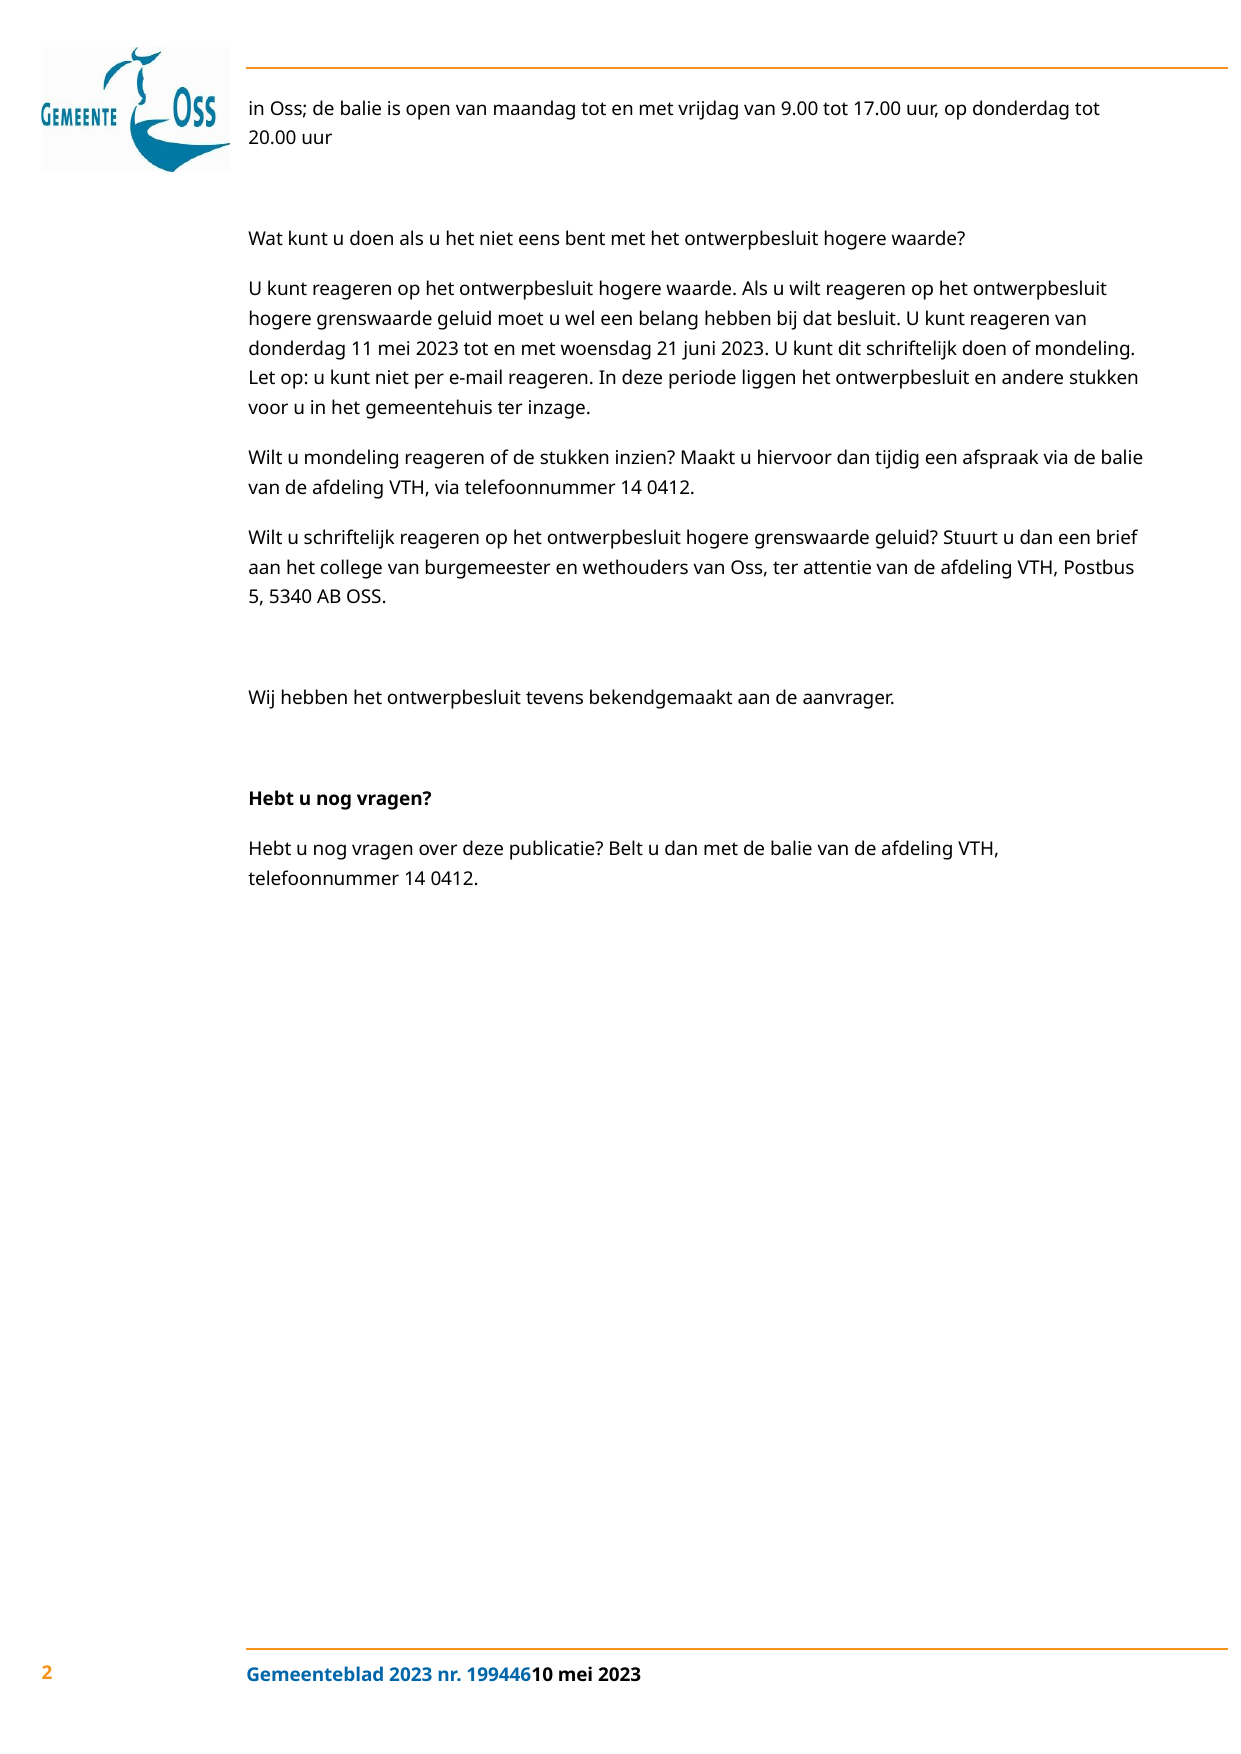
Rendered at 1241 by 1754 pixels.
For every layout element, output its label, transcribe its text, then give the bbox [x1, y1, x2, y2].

text U kunt reageren op het ontwerpbesluit hogere waarde. Als u wilt reageren op het ontwerpbesluit hogere grenswaarde geluid moet u wel een belang hebben bij dat besluit. U kunt reageren van donderdag 11 mei 2023 tot en met woensdag 21 juni 2023. U kunt dit schriftelijk doen of mondeling. Let op: u kunt niet per e-mail reageren. In deze periode liggen het ontwerpbesluit en andere stukken voor u in het gemeentehuis ter inzage. [248, 276, 1152, 420]
text Hebt u nog vragen? [248, 785, 1152, 811]
text Wilt u schriftelijk reageren op het ontwerpbesluit hogere grenswaarde geluid? Stuurt u dan een brief aan het college van burgemeester en wethouders van Oss, ter attentie van de afdeling VTH, Postbus 5, 5340 AB OSS. [248, 524, 1152, 609]
text Wat kunt u doen als u het niet eens bent met het ontwerpbesluit hogere waarde? [248, 225, 1152, 251]
text Hebt u nog vragen over deze publicatie? Belt u dan met de balie van de afdeling VTH, telefoonnummer 14 0412. [248, 836, 1152, 891]
text Wij hebben het ontwerpbesluit tevens bekendgemaakt aan de aanvrager. [248, 684, 1152, 710]
text Wilt u mondeling reageren of de stukken inzien? Maakt u hiervoor dan tijdig een afspraak via de balie van de afdeling VTH, via telefoonnummer 14 0412. [248, 444, 1152, 500]
picture [41, 47, 231, 172]
text in Oss; de balie is open van maandag tot en met vrijdag van 9.00 tot 17.00 uur, op donderdag tot 20.00 uur [248, 95, 1152, 150]
